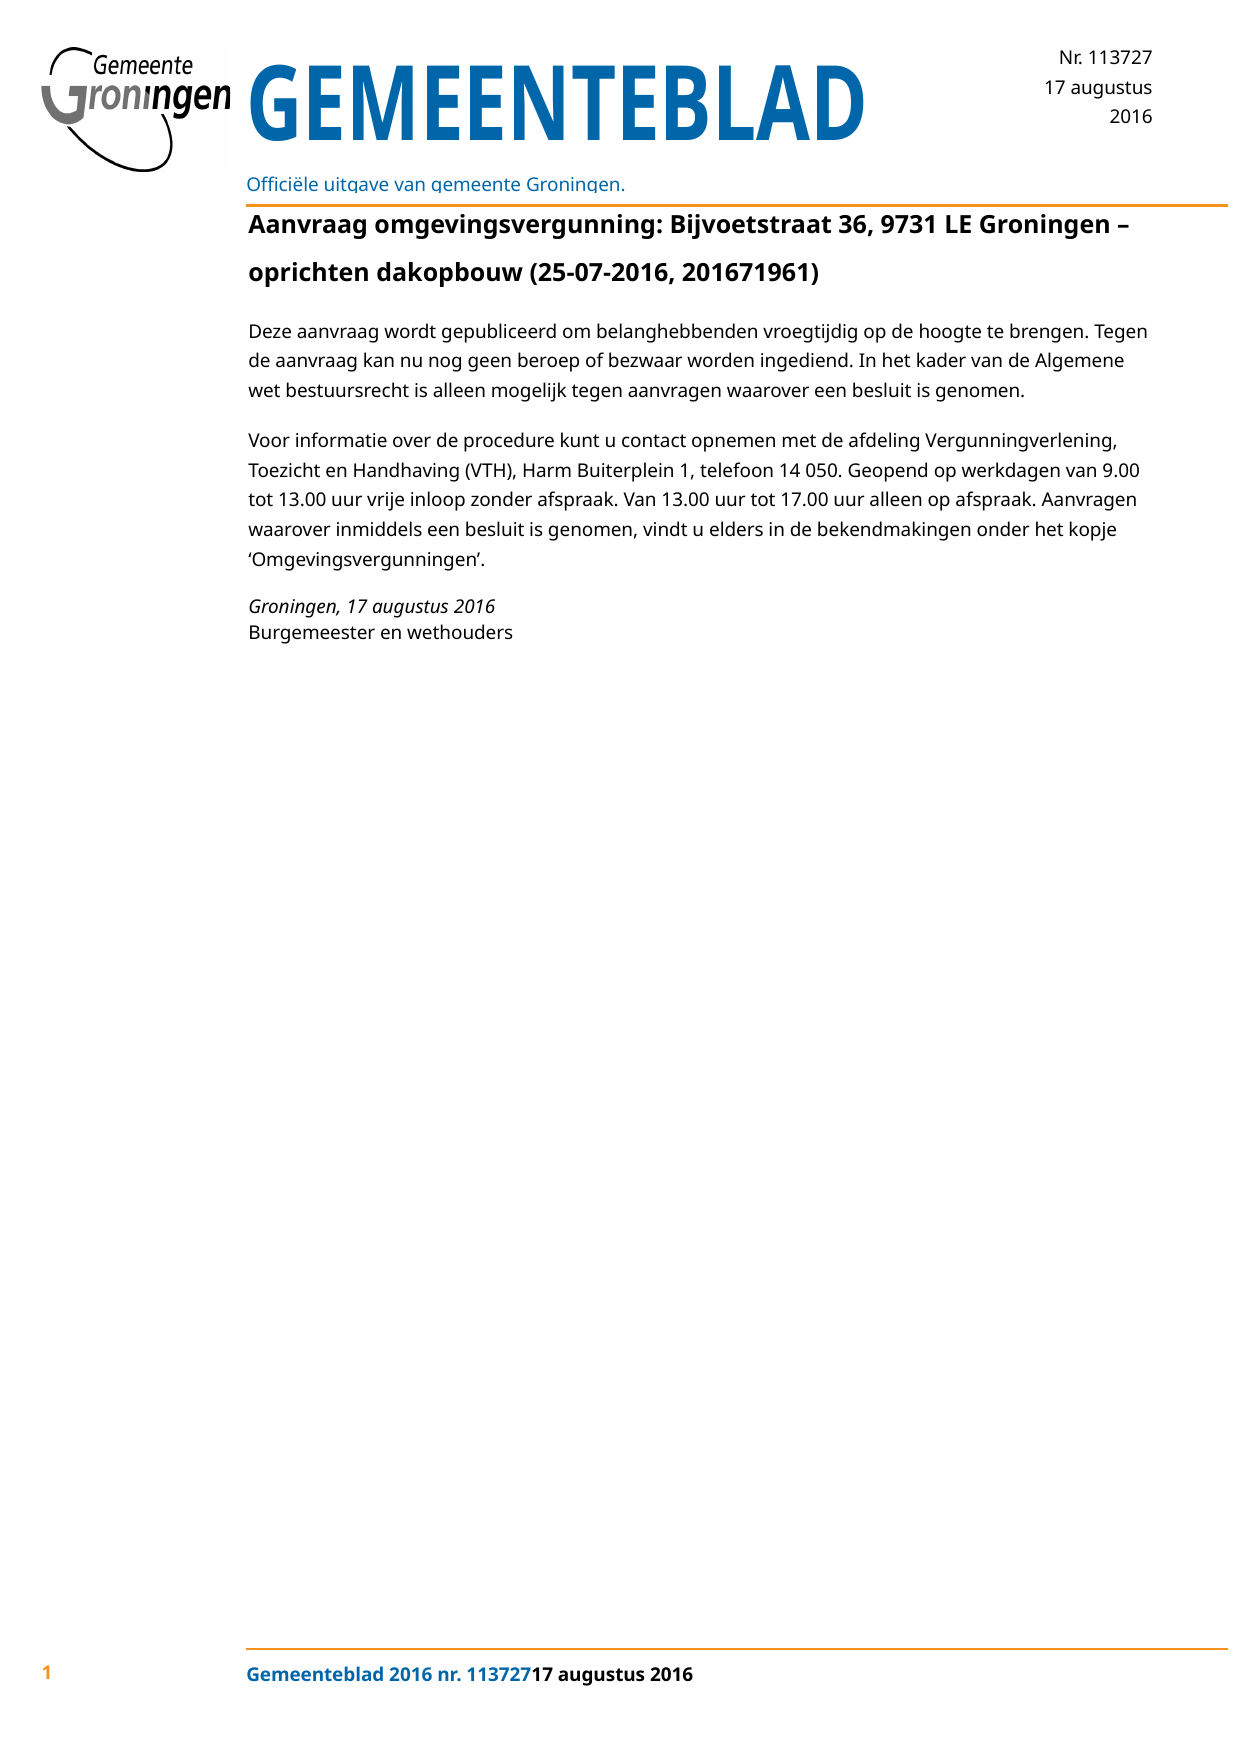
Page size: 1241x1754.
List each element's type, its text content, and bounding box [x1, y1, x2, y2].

text Voor informatie over de procedure kunt u contact opnemen met de afdeling Vergunningverlening, Toezicht en Handhaving (VTH), Harm Buiterplein 1, telefoon 14 050. Geopend op werkdagen van 9.00 tot 13.00 uur vrije inloop zonder afspraak. Van 13.00 uur tot 17.00 uur alleen op afspraak. Aanvragen waarover inmiddels een besluit is genomen, vindt u elders in de bekendmakingen onder het kopje ‘Omgevingsvergunningen’. [248, 427, 1152, 572]
picture [41, 47, 231, 172]
text Aanvraag omgevingsvergunning: Bijvoetstraat 36, 9731 LE Groningen – oprichten dakopbouw (25-07-2016, 201671961) [248, 207, 1152, 288]
text Groningen, 17 augustus 2016 [248, 594, 1152, 619]
text Burgemeester en wethouders [248, 619, 1152, 645]
text Deze aanvraag wordt gepubliceerd om belanghebbenden vroegtijdig op de hoogte te brengen. Tegen de aanvraag kan nu nog geen beroep of bezwaar worden ingediend. In het kader van de Algemene wet bestuursrecht is alleen mogelijk tegen aanvragen waarover een besluit is genomen. [248, 318, 1152, 403]
